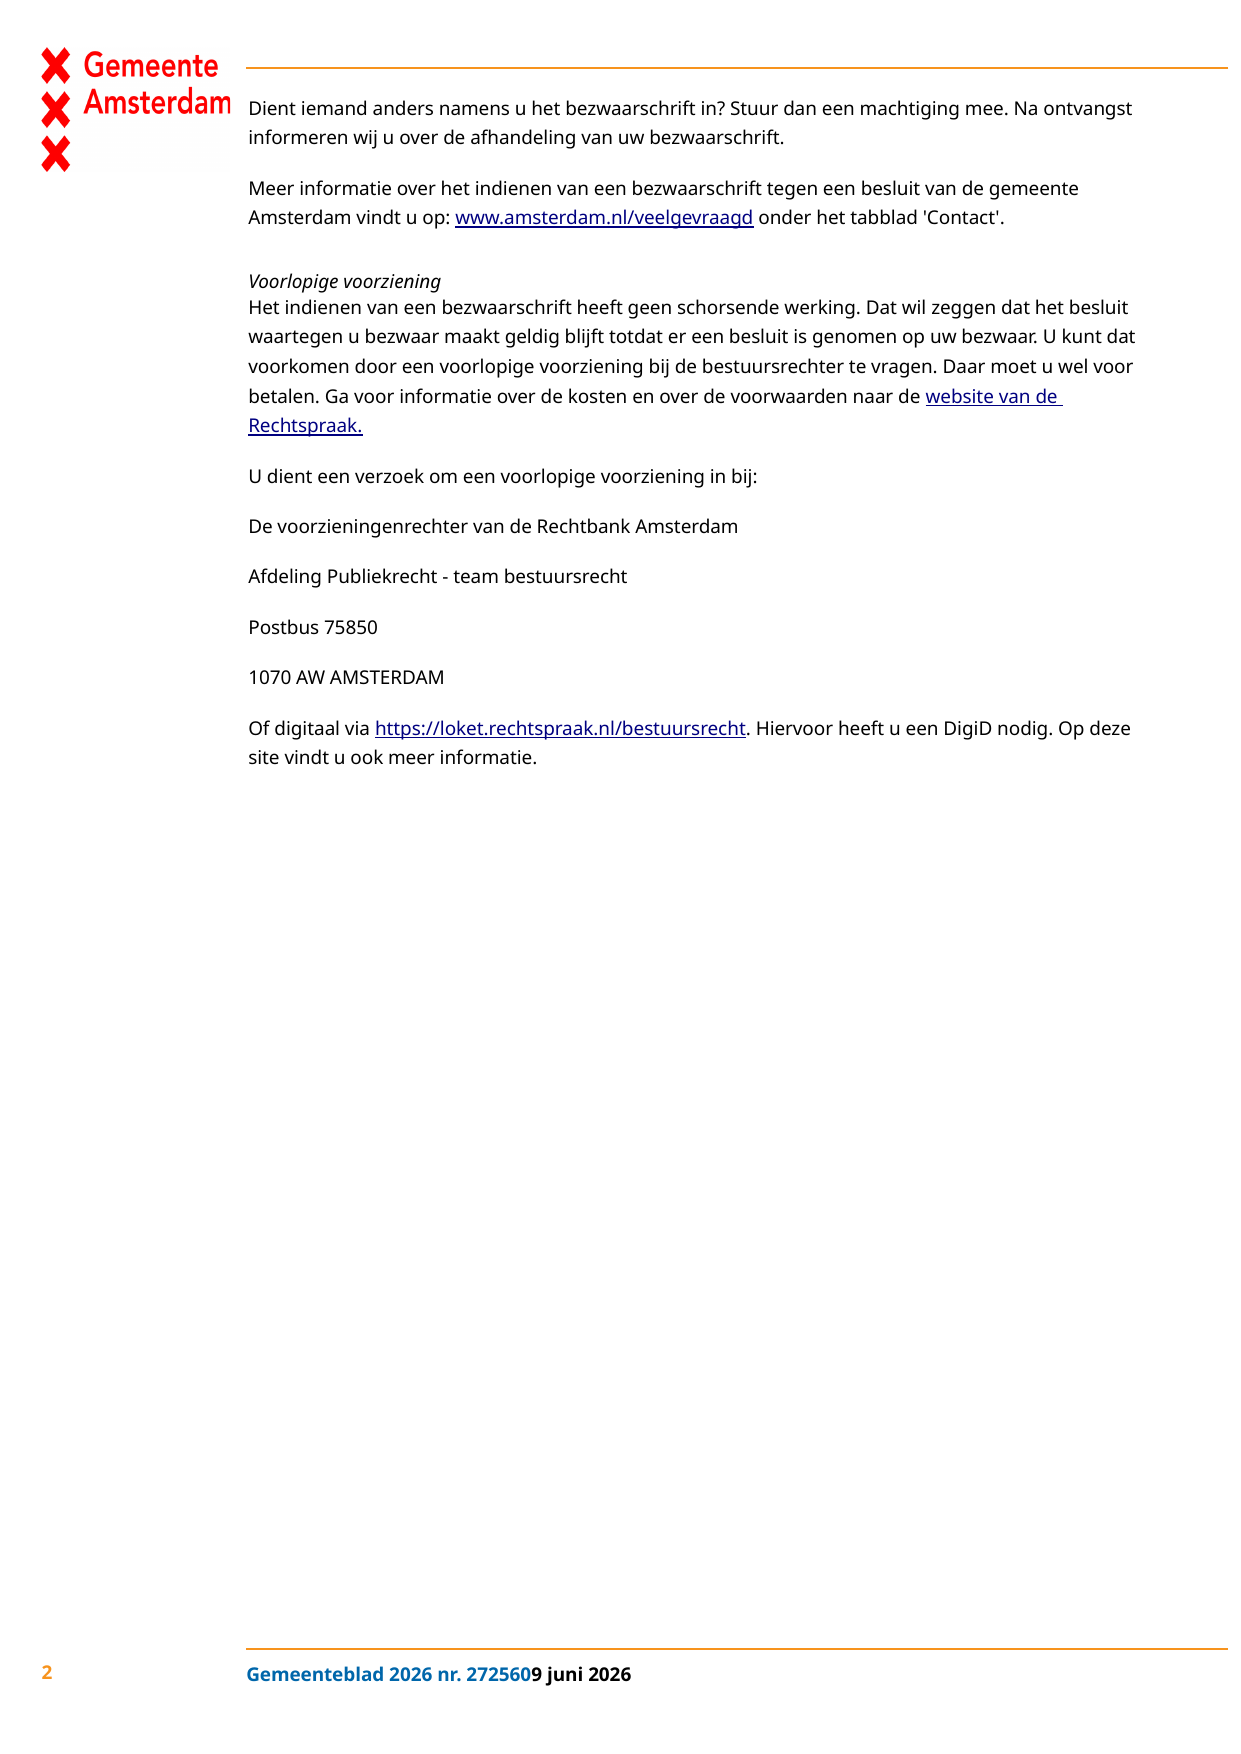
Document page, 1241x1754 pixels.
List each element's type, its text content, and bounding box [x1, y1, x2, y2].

text Postbus 75850 [248, 614, 1152, 640]
text 1070 AW AMSTERDAM [248, 664, 1152, 690]
text Het indienen van een bezwaarschrift heeft geen schorsende werking. Dat wil zeggen dat het besluit waartegen u bezwaar maakt geldig blijft totdat er een besluit is genomen op uw bezwaar. U kunt dat voorkomen door een voorlopige voorziening bij de bestuursrechter te vragen. Daar moet u wel voor betalen. Ga voor informatie over de kosten en over de voorwaarden naar de website van de Rechtspraak. [248, 294, 1152, 438]
text Meer informatie over het indienen van een bezwaarschrift tegen een besluit van de gemeente Amsterdam vindt u op: www.amsterdam.nl/veelgevraagd onder het tabblad 'Contact'. [248, 175, 1152, 230]
text Of digitaal via https://loket.rechtspraak.nl/bestuursrecht. Hiervoor heeft u een DigiD nodig. Op deze site vindt u ook meer informatie. [248, 715, 1152, 770]
text Dient iemand anders namens u het bezwaarschrift in? Stuur dan een machtiging mee. Na ontvangst informeren wij u over de afhandeling van uw bezwaarschrift. [248, 95, 1152, 150]
picture [41, 47, 231, 172]
text Afdeling Publiekrecht - team bestuursrecht [248, 564, 1152, 589]
text De voorzieningenrechter van de Rechtbank Amsterdam [248, 513, 1152, 539]
text U dient een verzoek om een voorlopige voorziening in bij: [248, 463, 1152, 488]
text Voorlopige voorziening [248, 268, 1152, 294]
